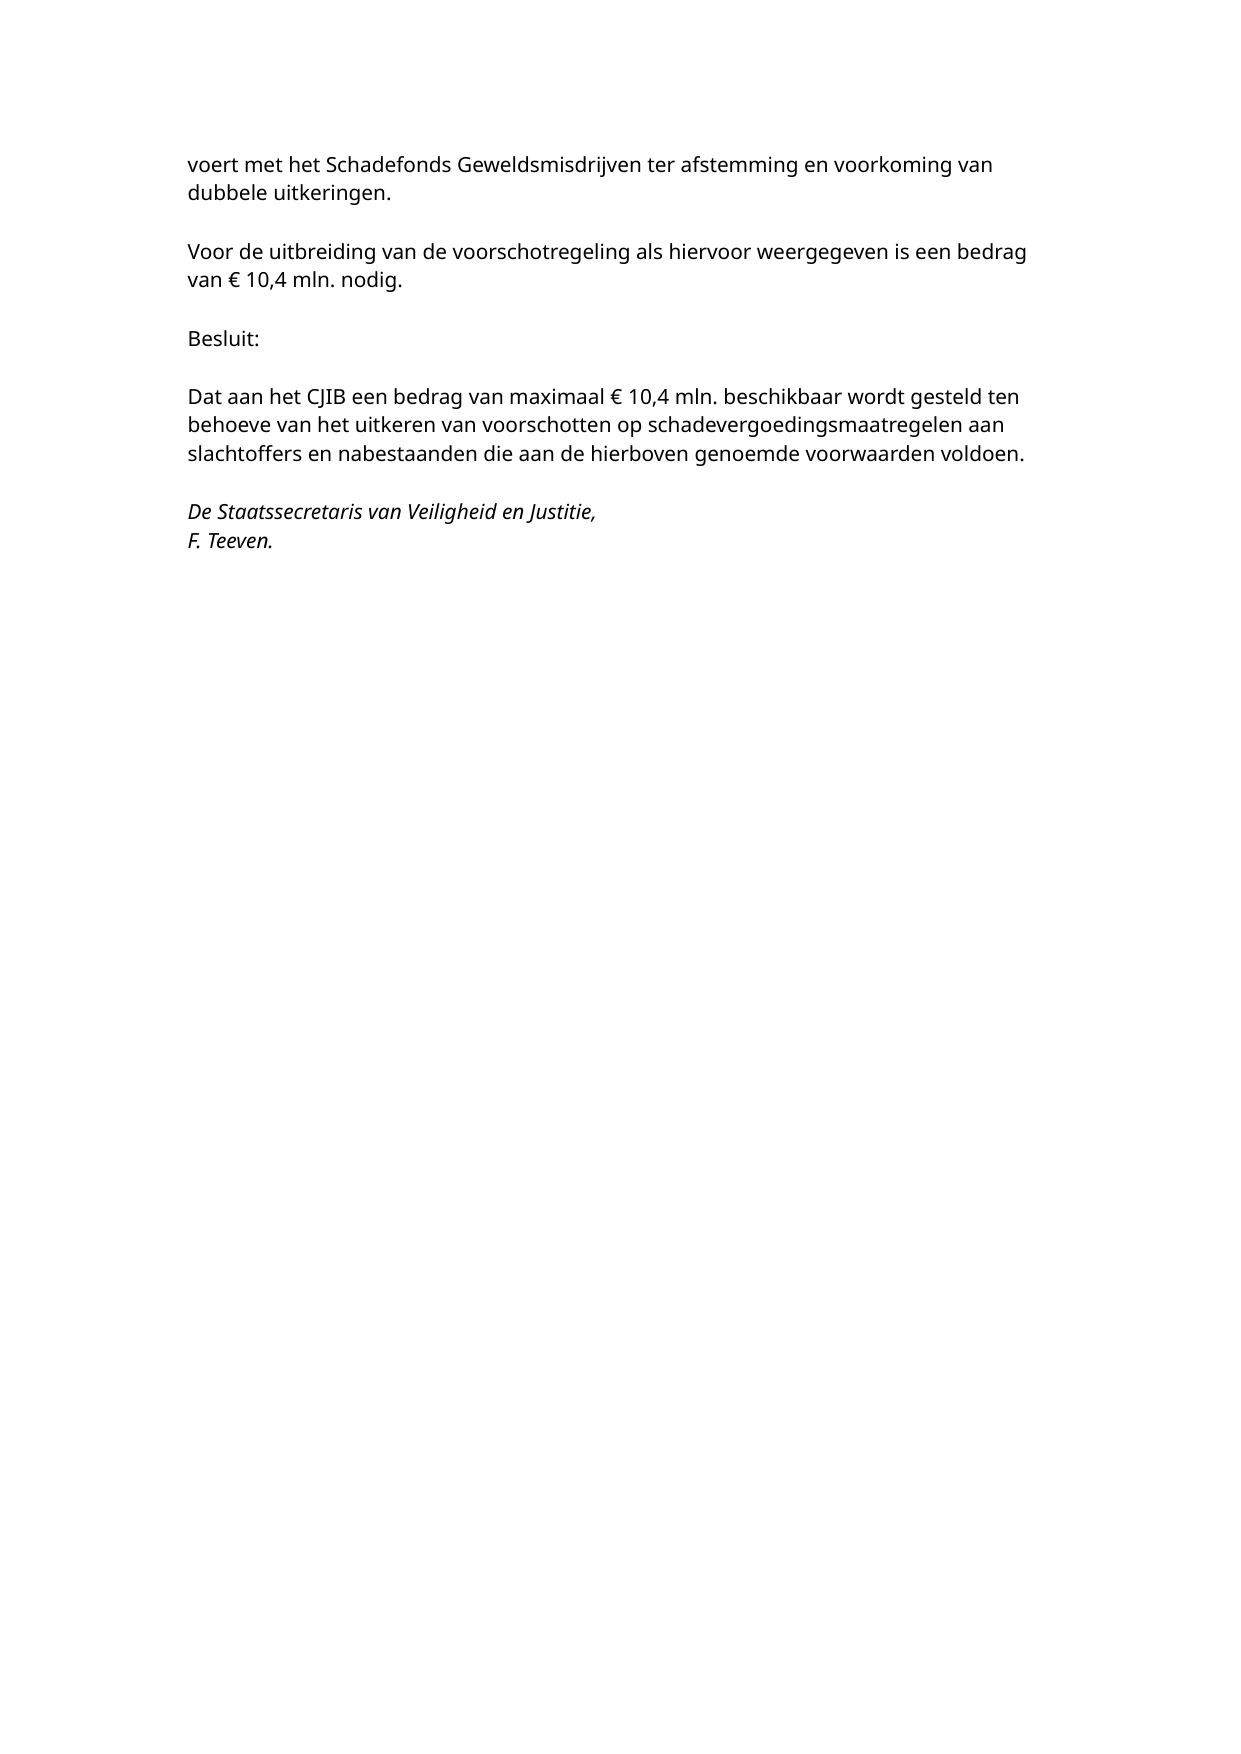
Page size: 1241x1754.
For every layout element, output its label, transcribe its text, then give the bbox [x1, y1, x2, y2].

text F. Teeven. [187, 526, 1053, 554]
text Besluit: [187, 324, 1053, 352]
text voert met het Schadefonds Geweldsmisdrijven ter afstemming en voorkoming van dubbele uitkeringen. [187, 150, 1053, 207]
text Dat aan het CJIB een bedrag van maximaal € 10,4 mln. beschikbaar wordt gesteld ten behoeve van het uitkeren van voorschotten op schadevergoedingsmaatregelen aan slachtoffers en nabestaanden die aan de hierboven genoemde voorwaarden voldoen. [187, 382, 1053, 467]
text Voor de uitbreiding van de voorschotregeling als hiervoor weergegeven is een bedrag van € 10,4 mln. nodig. [187, 237, 1053, 294]
text De Staatssecretaris van Veiligheid en Justitie, [187, 497, 1053, 526]
